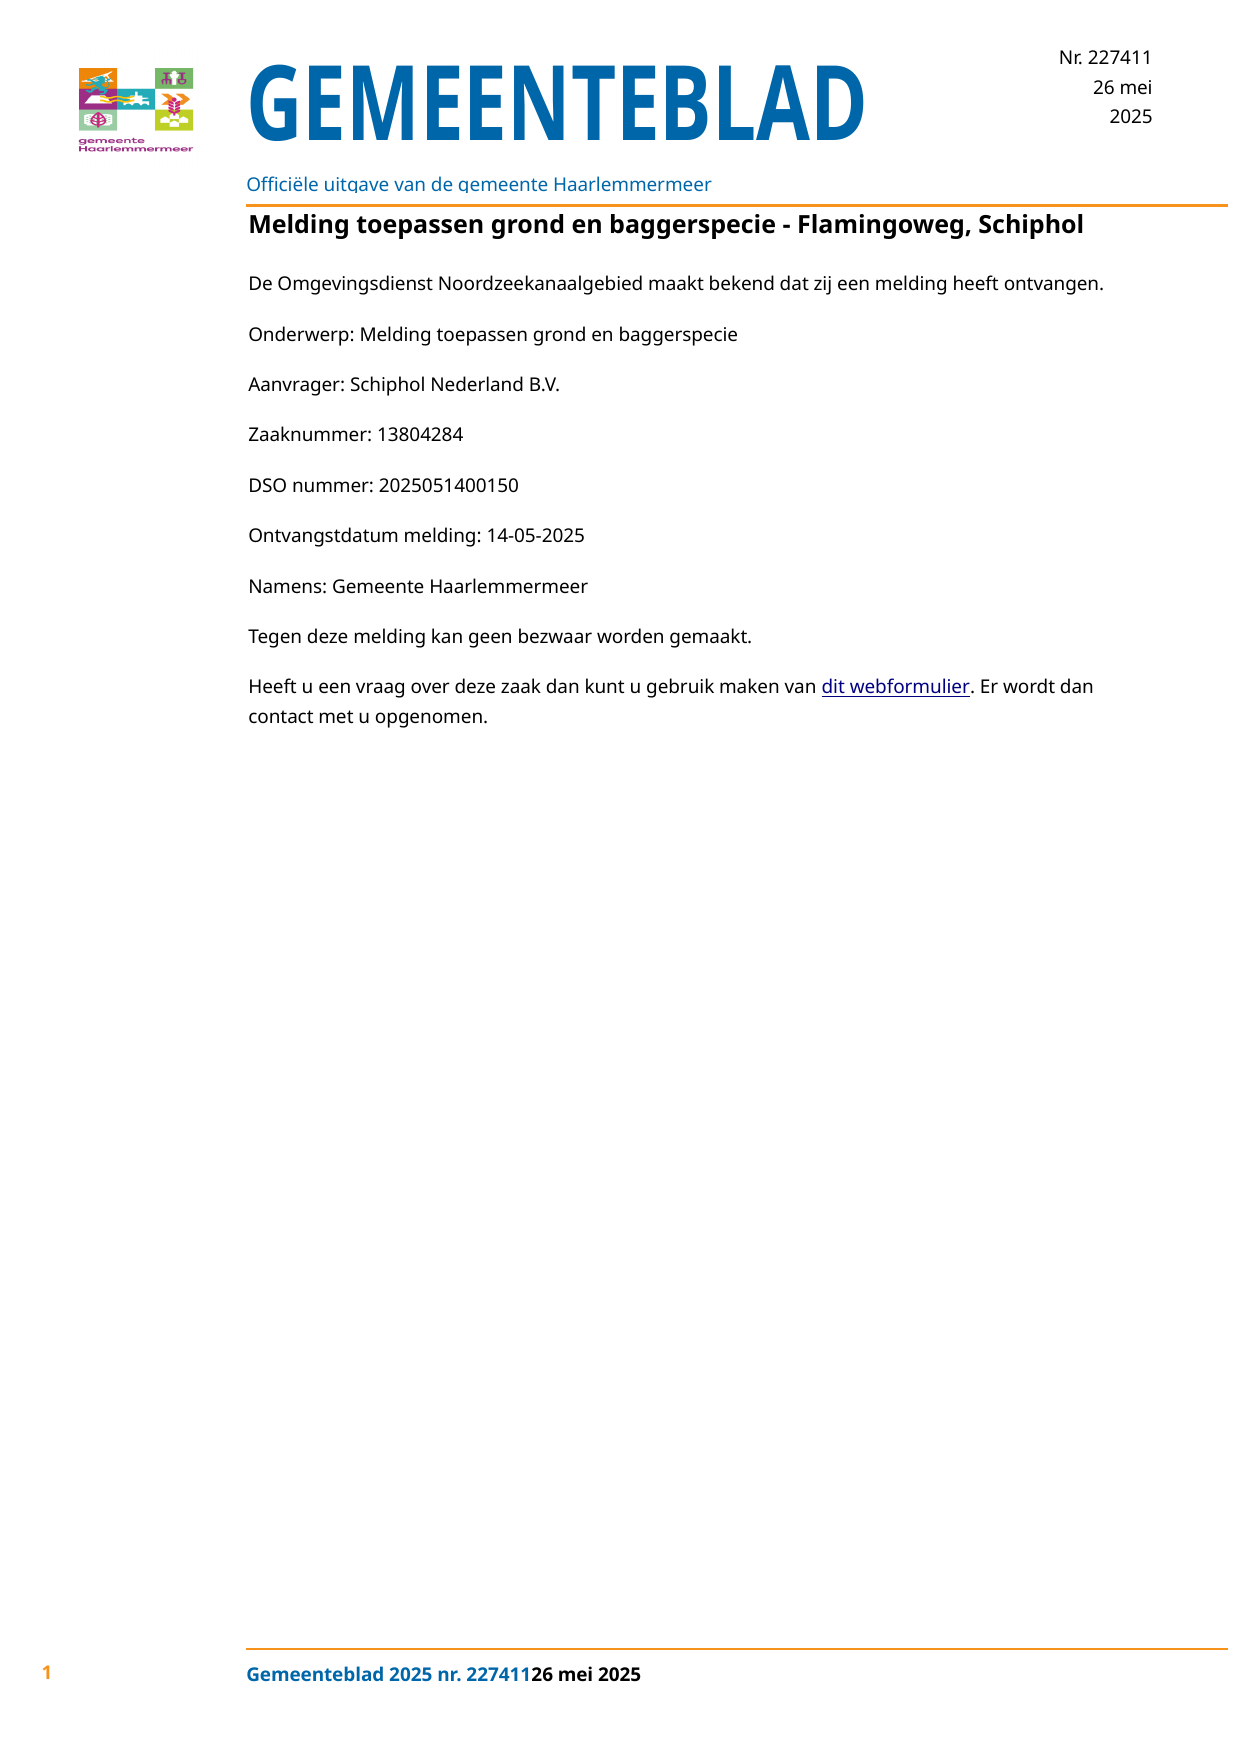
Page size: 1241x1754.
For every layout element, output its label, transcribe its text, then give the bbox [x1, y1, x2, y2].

text Tegen deze melding kan geen bezwaar worden gemaakt. [248, 623, 1152, 649]
text Aanvrager: Schiphol Nederland B.V. [248, 371, 1152, 397]
picture [41, 47, 231, 172]
text Onderwerp: Melding toepassen grond en baggerspecie [248, 321, 1152, 346]
text Ontvangstdatum melding: 14-05-2025 [248, 522, 1152, 548]
text Heeft u een vraag over deze zaak dan kunt u gebruik maken van dit webformulier. Er wordt dan contact met u opgenomen. [248, 674, 1152, 729]
text De Omgevingsdienst Noordzeekanaalgebied maakt bekend dat zij een melding heeft ontvangen. [248, 270, 1152, 296]
text Melding toepassen grond en baggerspecie - Flamingoweg, Schiphol [248, 207, 1152, 241]
text Namens: Gemeente Haarlemmermeer [248, 573, 1152, 598]
text Zaaknummer: 13804284 [248, 422, 1152, 447]
text DSO nummer: 2025051400150 [248, 472, 1152, 498]
